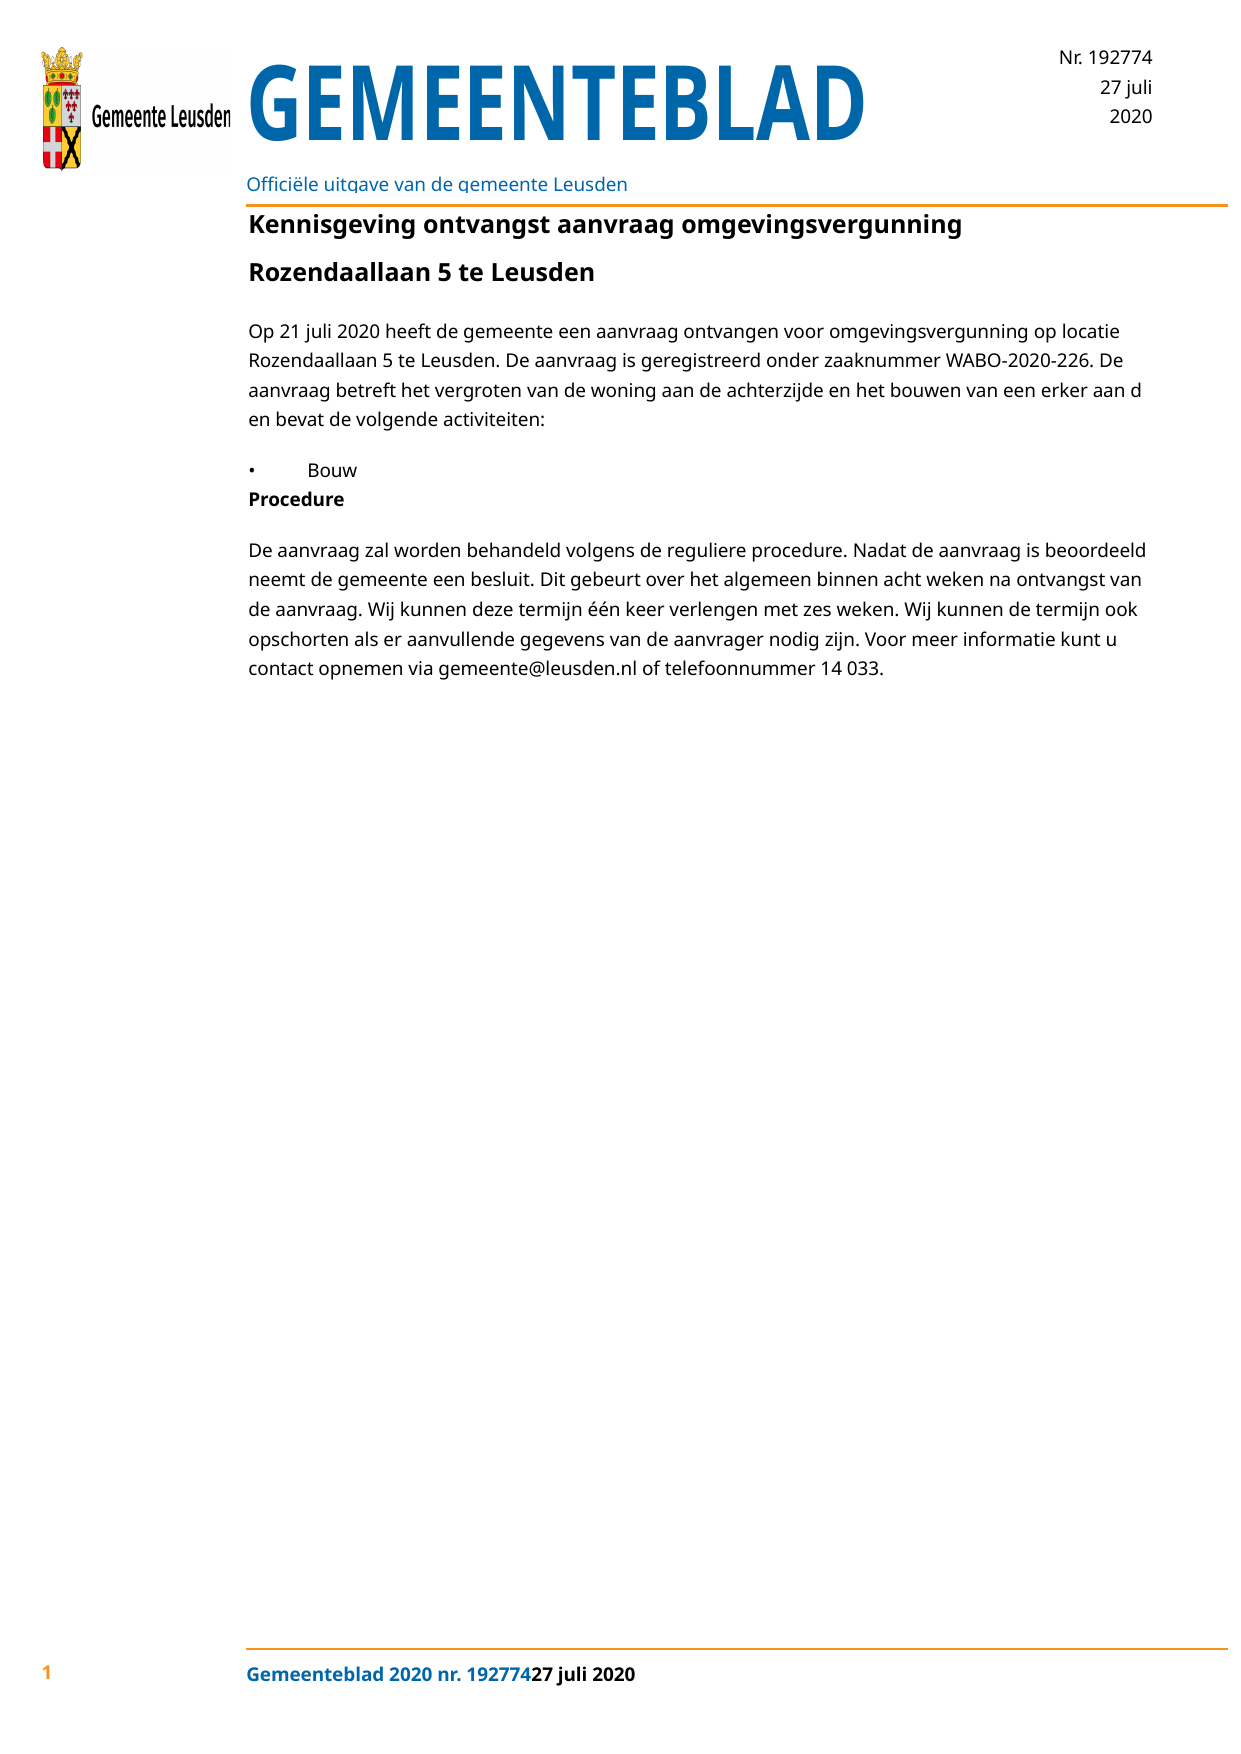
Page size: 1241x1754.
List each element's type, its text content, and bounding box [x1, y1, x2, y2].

text De aanvraag zal worden behandeld volgens de reguliere procedure. Nadat de aanvraag is beoordeeld neemt de gemeente een besluit. Dit gebeurt over het algemeen binnen acht weken na ontvangst van de aanvraag. Wij kunnen deze termijn één keer verlengen met zes weken. Wij kunnen de termijn ook opschorten als er aanvullende gegevens van de aanvrager nodig zijn. Voor meer informatie kunt u contact opnemen via gemeente@leusden.nl of telefoonnummer 14 033. [248, 537, 1152, 681]
text Kennisgeving ontvangst aanvraag omgevingsvergunning Rozendaallaan 5 te Leusden [248, 207, 1152, 288]
picture [41, 47, 231, 172]
list Bouw [248, 457, 1152, 483]
text Op 21 juli 2020 heeft de gemeente een aanvraag ontvangen voor omgevingsvergunning op locatie Rozendaallaan 5 te Leusden. De aanvraag is geregistreerd onder zaaknummer WABO-2020-226. De aanvraag betreft het vergroten van de woning aan de achterzijde en het bouwen van een erker aan d en bevat de volgende activiteiten: [248, 318, 1152, 432]
text Procedure [248, 487, 1152, 512]
